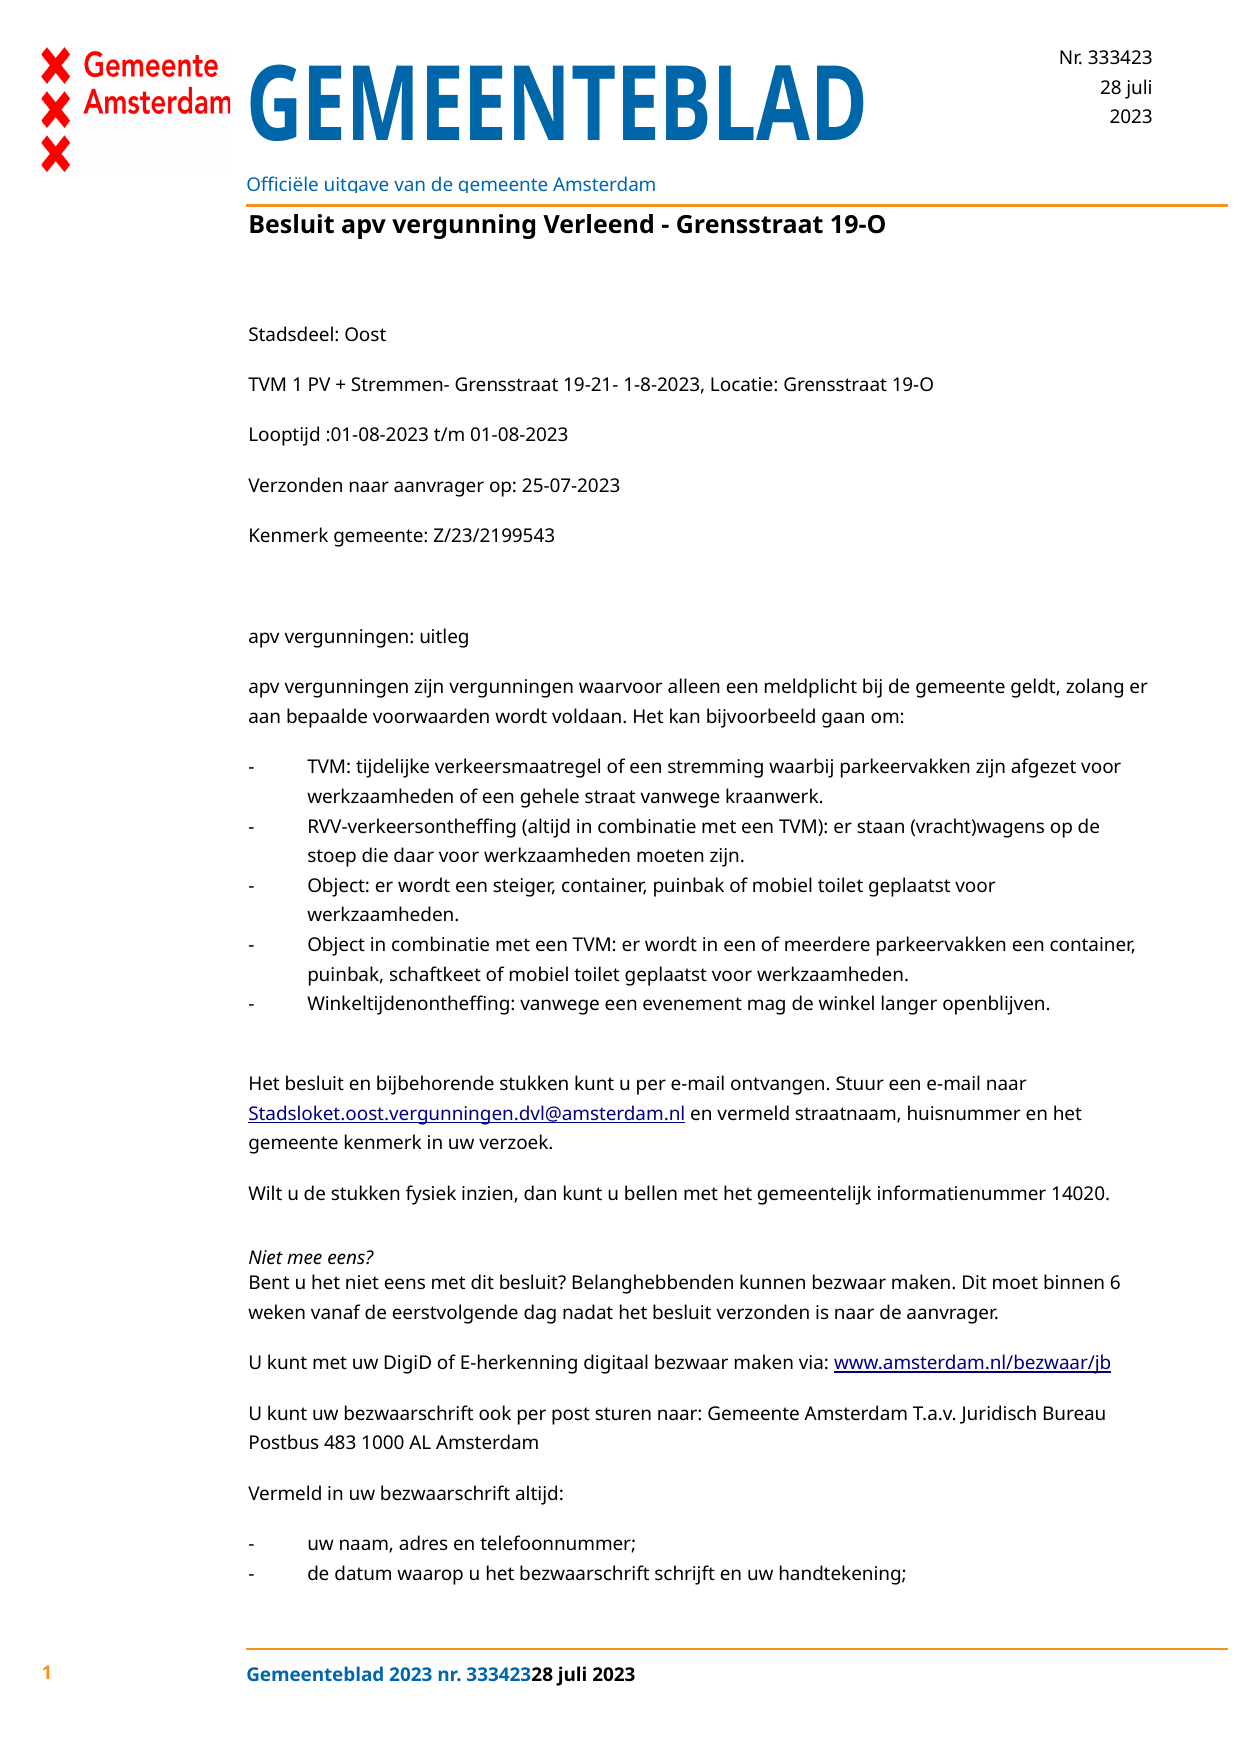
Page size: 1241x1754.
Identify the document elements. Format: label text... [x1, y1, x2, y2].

text Bent u het niet eens met dit besluit? Belanghebbenden kunnen bezwaar maken. Dit moet binnen 6 weken vanaf de eerstvolgende dag nadat het besluit verzonden is naar de aanvrager. [248, 1269, 1152, 1325]
list de datum waarop u het bezwaarschrift schrijft en uw handtekening; [248, 1560, 1152, 1586]
text Niet mee eens? [248, 1244, 1152, 1269]
text Wilt u de stukken fysiek inzien, dan kunt u bellen met het gemeentelijk informatienummer 14020. [248, 1180, 1152, 1206]
text TVM 1 PV + Stremmen- Grensstraat 19-21- 1-8-2023, Locatie: Grensstraat 19-O [248, 371, 1152, 397]
text Besluit apv vergunning Verleend - Grensstraat 19-O [248, 207, 1152, 241]
text Vermeld in uw bezwaarschrift altijd: [248, 1480, 1152, 1506]
text apv vergunningen zijn vergunningen waarvoor alleen een meldplicht bij de gemeente geldt, zolang er aan bepaalde voorwaarden wordt voldaan. Het kan bijvoorbeeld gaan om: [248, 674, 1152, 729]
list RVV-verkeersontheffing (altijd in combinatie met een TVM): er staan (vracht)wagens op de stoep die daar voor werkzaamheden moeten zijn. [248, 813, 1152, 868]
list Object: er wordt een steiger, container, puinbak of mobiel toilet geplaatst voor werkzaamheden. [248, 872, 1152, 927]
text U kunt met uw DigiD of E-herkenning digitaal bezwaar maken via: www.amsterdam.nl/bezwaar/jb [248, 1349, 1152, 1375]
text apv vergunningen: uitleg [248, 623, 1152, 649]
text Looptijd :01-08-2023 t/m 01-08-2023 [248, 422, 1152, 447]
text Verzonden naar aanvrager op: 25-07-2023 [248, 472, 1152, 498]
list Object in combinatie met een TVM: er wordt in een of meerdere parkeervakken een container, puinbak, schaftkeet of mobiel toilet geplaatst voor werkzaamheden. [248, 931, 1152, 986]
list Winkeltijdenontheffing: vanwege een evenement mag de winkel langer openblijven. [248, 990, 1152, 1016]
list uw naam, adres en telefoonnummer; [248, 1530, 1152, 1556]
text Stadsdeel: Oost [248, 321, 1152, 346]
text Kenmerk gemeente: Z/23/2199543 [248, 522, 1152, 548]
picture [41, 47, 231, 172]
text Het besluit en bijbehorende stukken kunt u per e-mail ontvangen. Stuur een e-mail naar Stadsloket.oost.vergunningen.dvl@amsterdam.nl en vermeld straatnaam, huisnummer en het gemeente kenmerk in uw verzoek. [248, 1070, 1152, 1155]
list TVM: tijdelijke verkeersmaatregel of een stremming waarbij parkeervakken zijn afgezet voor werkzaamheden of een gehele straat vanwege kraanwerk. [248, 754, 1152, 809]
text U kunt uw bezwaarschrift ook per post sturen naar: Gemeente Amsterdam T.a.v. Juridisch Bureau Postbus 483 1000 AL Amsterdam [248, 1400, 1152, 1455]
